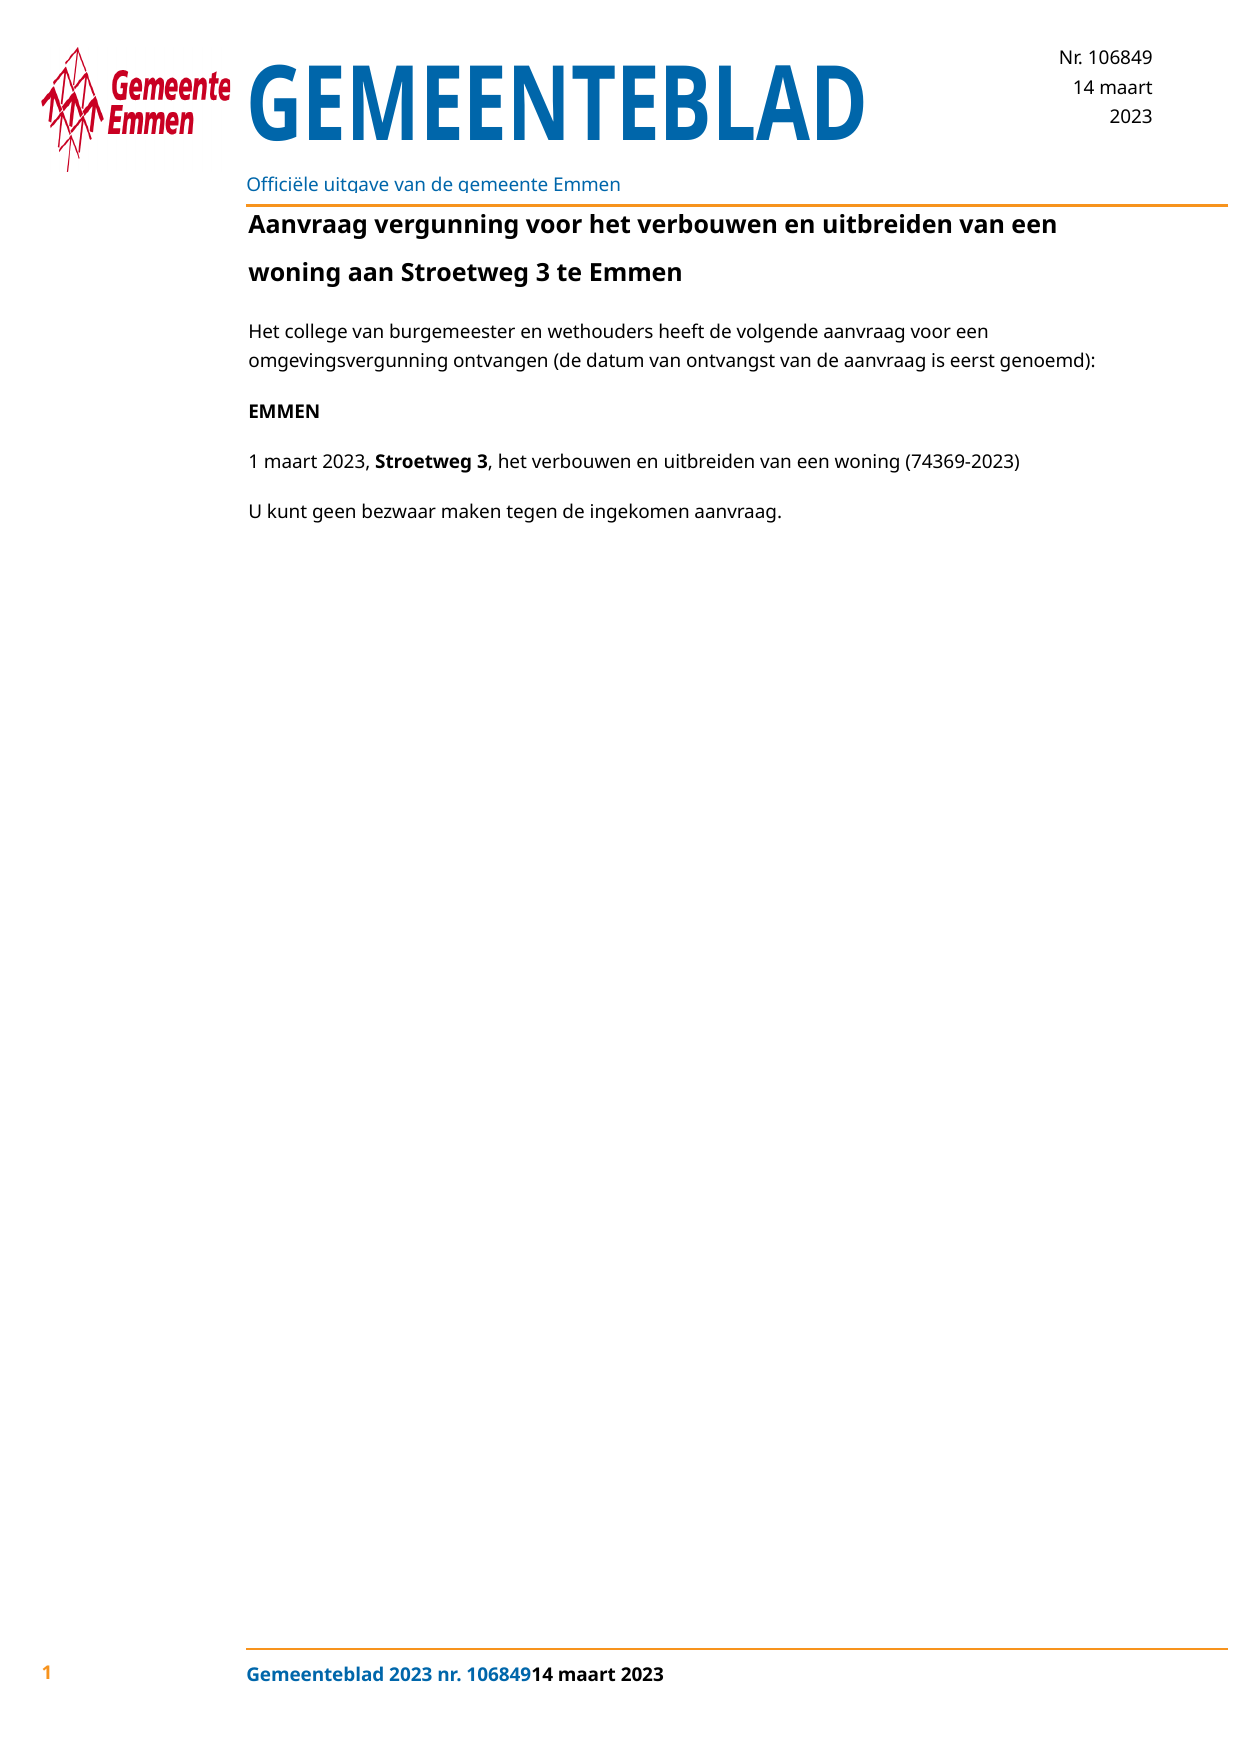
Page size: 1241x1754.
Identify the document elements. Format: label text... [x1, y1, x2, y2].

text Aanvraag vergunning voor het verbouwen en uitbreiden van een woning aan Stroetweg 3 te Emmen [248, 207, 1152, 288]
text U kunt geen bezwaar maken tegen de ingekomen aanvraag. [248, 499, 1152, 524]
text 1 maart 2023, Stroetweg 3, het verbouwen en uitbreiden van een woning (74369-2023) [248, 448, 1152, 474]
text Het college van burgemeester en wethouders heeft de volgende aanvraag voor een omgevingsvergunning ontvangen (de datum van ontvangst van de aanvraag is eerst genoemd): [248, 318, 1152, 373]
picture [41, 47, 231, 172]
text EMMEN [248, 398, 1152, 424]
